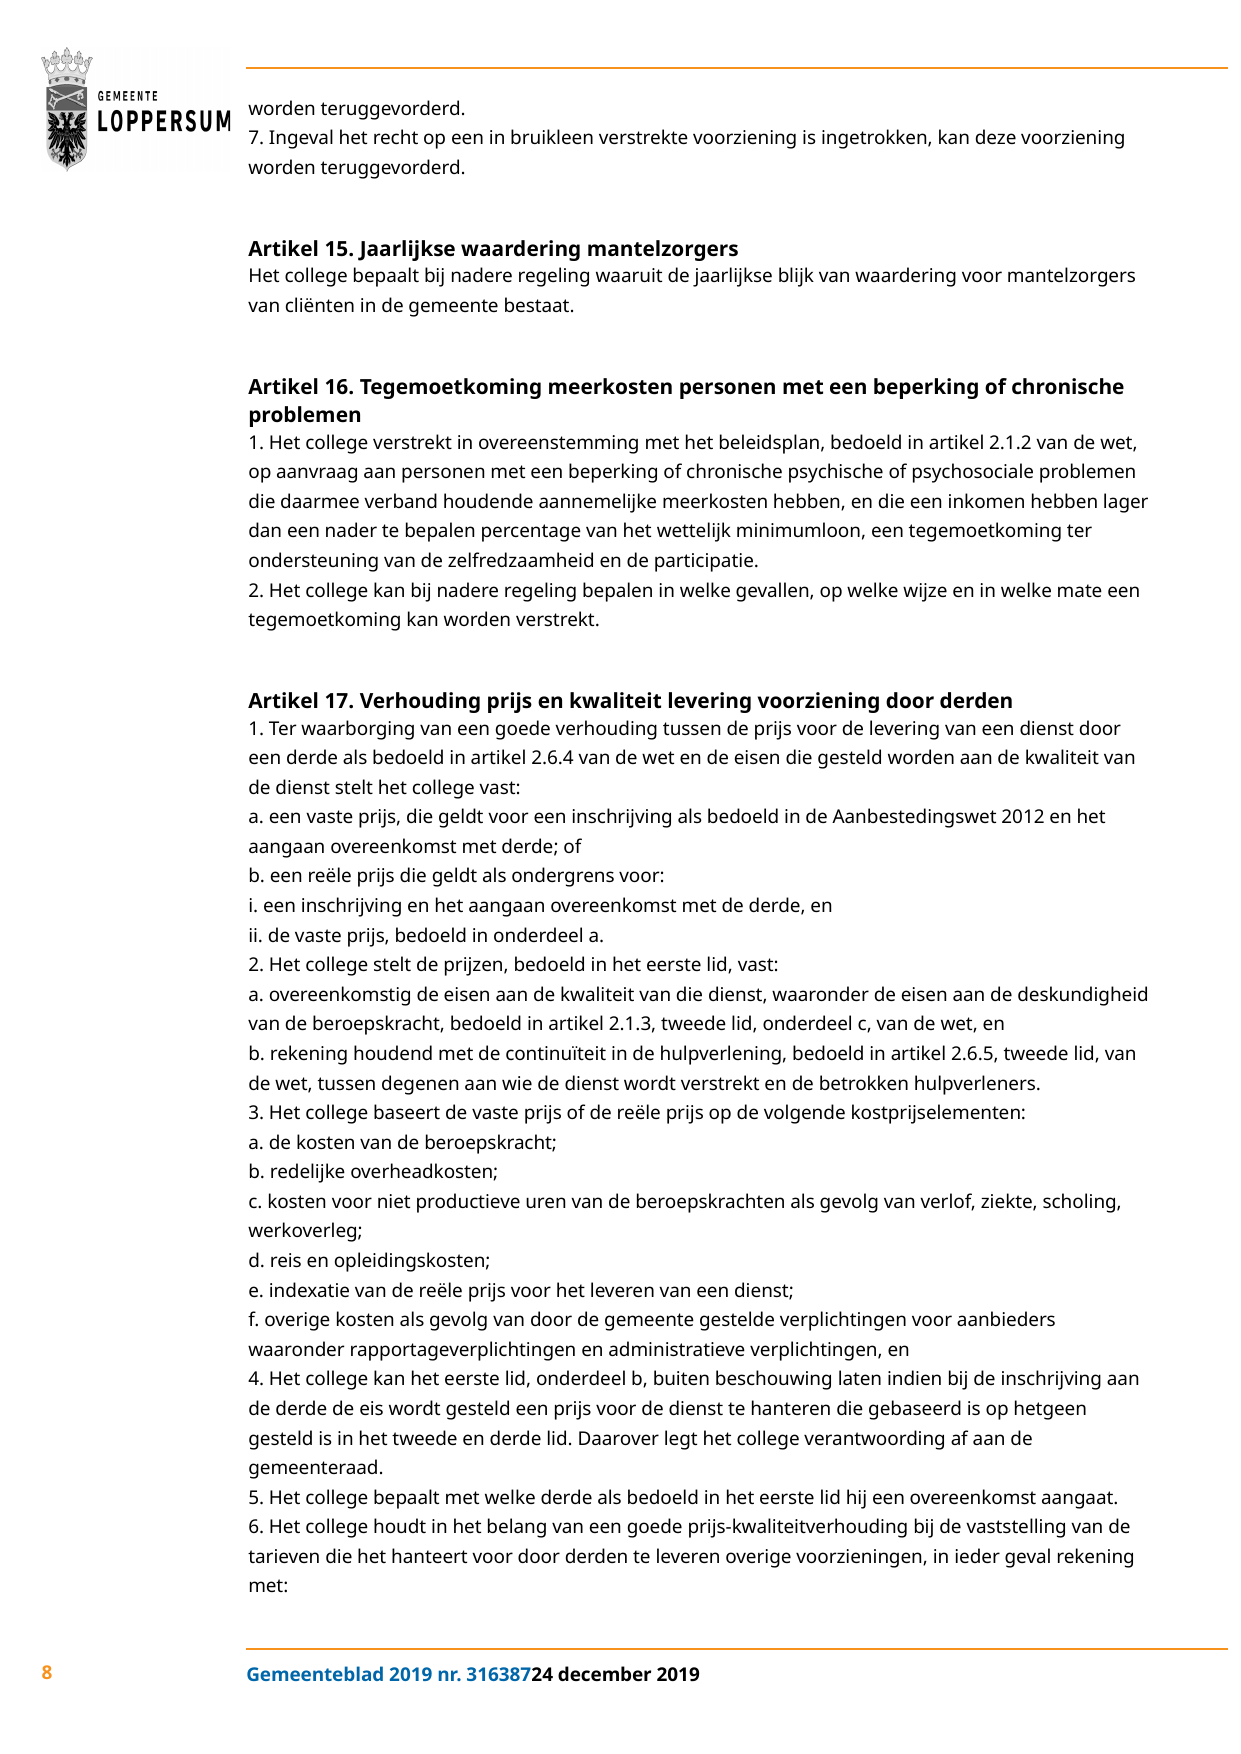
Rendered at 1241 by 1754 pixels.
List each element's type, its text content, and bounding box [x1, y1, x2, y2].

text b. redelijke overheadkosten; [248, 1158, 1152, 1184]
text Artikel 17. Verhouding prijs en kwaliteit levering voorziening door derden [248, 686, 1152, 715]
text 3. Het college baseert de vaste prijs of de reële prijs op de volgende kostprijselementen: [248, 1099, 1152, 1125]
text 4. Het college kan het eerste lid, onderdeel b, buiten beschouwing laten indien bij de inschrijving aan de derde de eis wordt gesteld een prijs voor de dienst te hanteren die gebaseerd is op hetgeen gesteld is in het tweede en derde lid. Daarover legt het college verantwoording af aan de gemeenteraad. [248, 1366, 1152, 1480]
text Artikel 16. Tegemoetkoming meerkosten personen met een beperking of chronische problemen [248, 372, 1152, 429]
text ii. de vaste prijs, bedoeld in onderdeel a. [248, 922, 1152, 948]
text a. overeenkomstig de eisen aan de kwaliteit van die dienst, waaronder de eisen aan de deskundigheid van de beroepskracht, bedoeld in artikel 2.1.3, tweede lid, onderdeel c, van de wet, en [248, 981, 1152, 1036]
text b. een reële prijs die geldt als ondergrens voor: [248, 863, 1152, 888]
text Het college bepaalt bij nadere regeling waaruit de jaarlijkse blijk van waardering voor mantelzorgers van cliënten in de gemeente bestaat. [248, 262, 1152, 318]
text 2. Het college kan bij nadere regeling bepalen in welke gevallen, op welke wijze en in welke mate een tegemoetkoming kan worden verstrekt. [248, 577, 1152, 632]
text a. een vaste prijs, die geldt voor een inschrijving als bedoeld in de Aanbestedingswet 2012 en het aangaan overeenkomst met derde; of [248, 803, 1152, 859]
text 6. Het college houdt in het belang van een goede prijs-kwaliteitverhouding bij de vaststelling van de tarieven die het hanteert voor door derden te leveren overige voorzieningen, in ieder geval rekening met: [248, 1513, 1152, 1598]
text 1. Ter waarborging van een goede verhouding tussen de prijs voor de levering van een dienst door een derde als bedoeld in artikel 2.6.4 van de wet en de eisen die gesteld worden aan de kwaliteit van de dienst stelt het college vast: [248, 715, 1152, 800]
text d. reis en opleidingskosten; [248, 1247, 1152, 1273]
text 1. Het college verstrekt in overeenstemming met het beleidsplan, bedoeld in artikel 2.1.2 van de wet, op aanvraag aan personen met een beperking of chronische psychische of psychosociale problemen die daarmee verband houdende aannemelijke meerkosten hebben, en die een inkomen hebben lager dan een nader te bepalen percentage van het wettelijk minimumloon, een tegemoetkoming ter ondersteuning van de zelfredzaamheid en de participatie. [248, 429, 1152, 573]
text e. indexatie van de reële prijs voor het leveren van een dienst; [248, 1277, 1152, 1303]
text b. rekening houdend met de continuïteit in de hulpverlening, bedoeld in artikel 2.6.5, tweede lid, van de wet, tussen degenen aan wie de dienst wordt verstrekt en de betrokken hulpverleners. [248, 1040, 1152, 1096]
picture [41, 47, 231, 172]
text f. overige kosten als gevolg van door de gemeente gestelde verplichtingen voor aanbieders waaronder rapportageverplichtingen en administratieve verplichtingen, en [248, 1306, 1152, 1362]
text 7. Ingeval het recht op een in bruikleen verstrekte voorziening is ingetrokken, kan deze voorziening worden teruggevorderd. [248, 124, 1152, 180]
text a. de kosten van de beroepskracht; [248, 1129, 1152, 1155]
text 5. Het college bepaalt met welke derde als bedoeld in het eerste lid hij een overeenkomst aangaat. [248, 1484, 1152, 1510]
text worden teruggevorderd. [248, 95, 1152, 121]
text c. kosten voor niet productieve uren van de beroepskrachten als gevolg van verlof, ziekte, scholing, werkoverleg; [248, 1188, 1152, 1243]
text Artikel 15. Jaarlijkse waardering mantelzorgers [248, 234, 1152, 262]
text i. een inschrijving en het aangaan overeenkomst met de derde, en [248, 892, 1152, 918]
text 2. Het college stelt de prijzen, bedoeld in het eerste lid, vast: [248, 951, 1152, 977]
